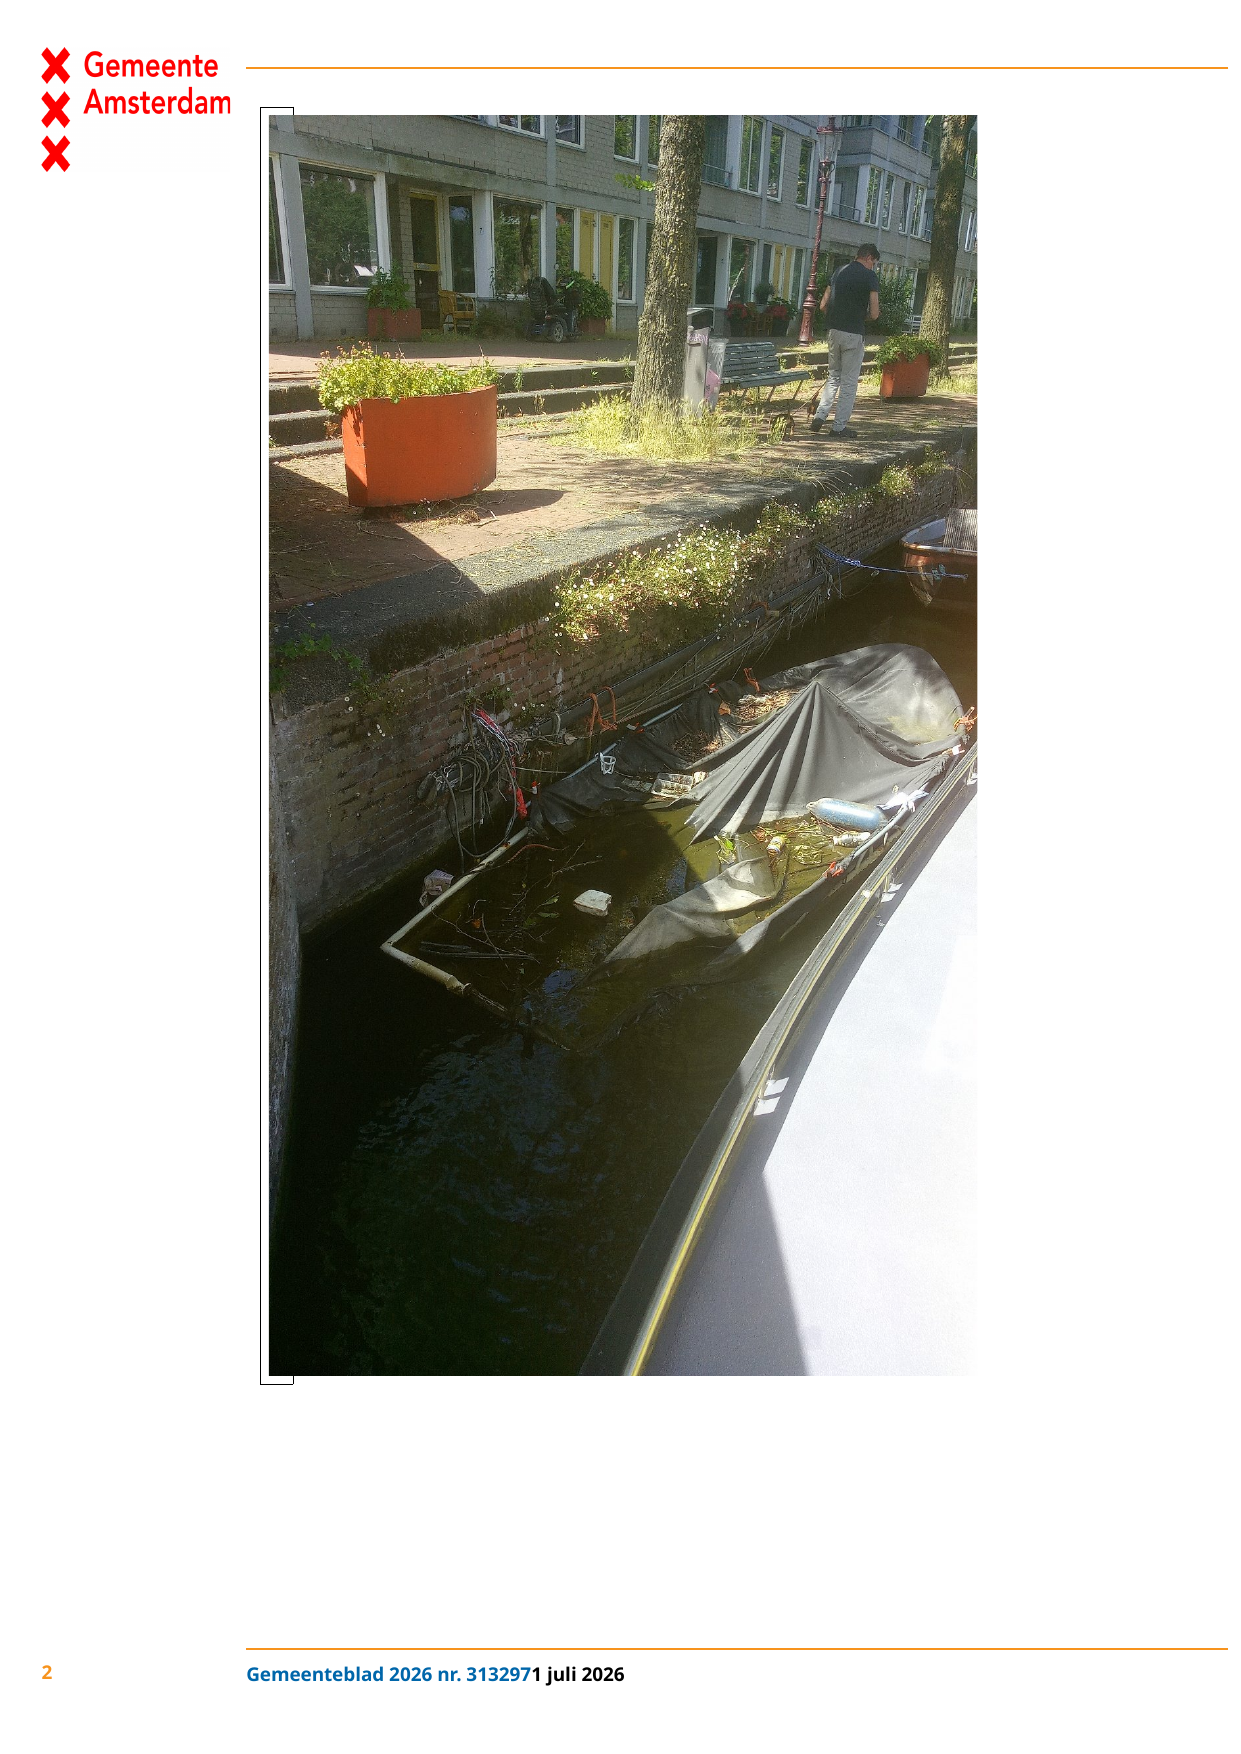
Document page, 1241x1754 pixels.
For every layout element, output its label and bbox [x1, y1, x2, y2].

picture [268, 115, 978, 1376]
picture [41, 47, 231, 172]
